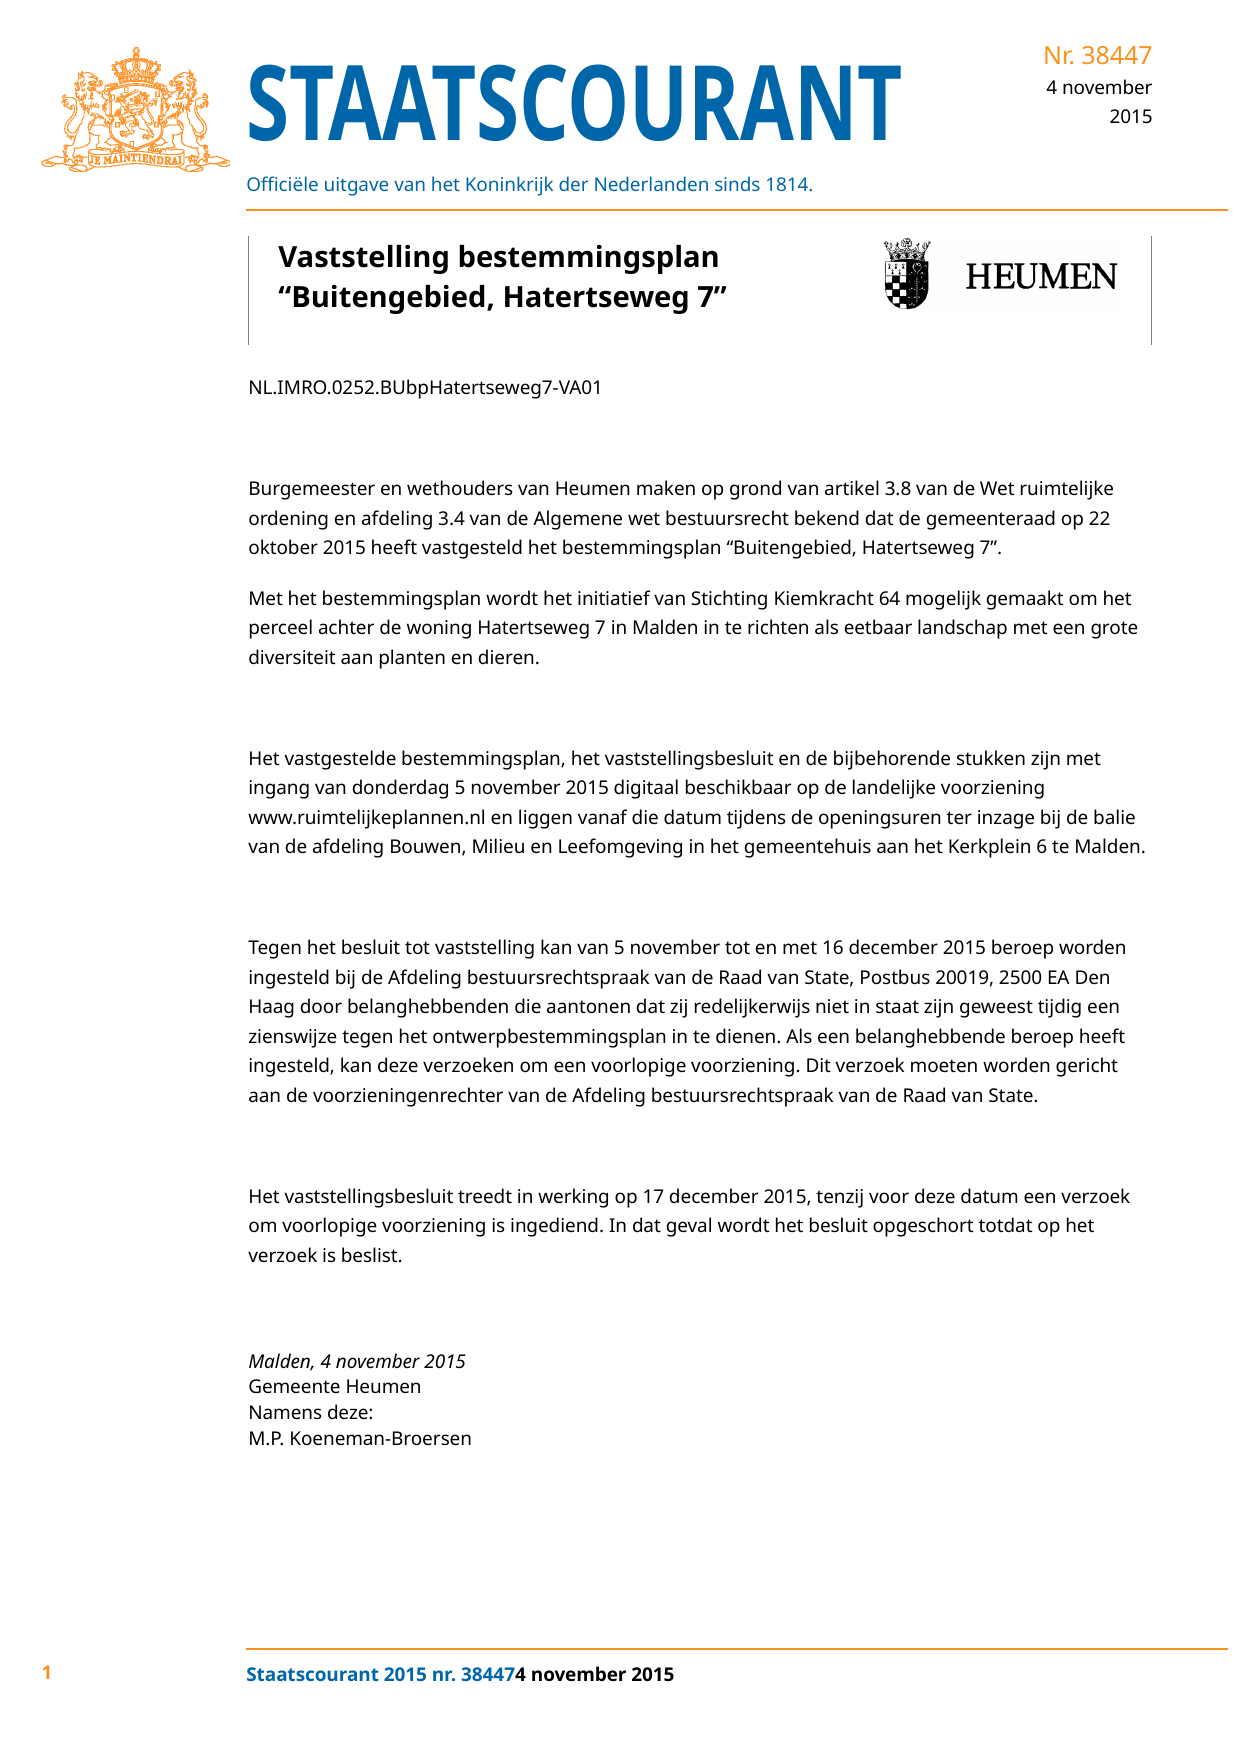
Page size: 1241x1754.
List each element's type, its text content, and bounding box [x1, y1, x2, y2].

picture [882, 236, 1119, 311]
table_header [850, 236, 1151, 345]
text Gemeente Heumen [248, 1374, 1152, 1399]
text Tegen het besluit tot vaststelling kan van 5 november tot en met 16 december 2015 beroep worden ingesteld bij de Afdeling bestuursrechtspraak van de Raad van State, Postbus 20019, 2500 EA Den Haag door belanghebbenden die aantonen dat zij redelijkerwijs niet in staat zijn geweest tijdig een zienswijze tegen het ontwerpbestemmingsplan in te dienen. Als een belanghebbende beroep heeft ingesteld, kan deze verzoeken om een voorlopige voorziening. Dit verzoek moeten worden gericht aan de voorzieningenrechter van de Afdeling bestuursrechtspraak van de Raad van State. [248, 934, 1152, 1108]
text NL.IMRO.0252.BUbpHatertseweg7-VA01 [248, 374, 1152, 400]
table_header Vaststelling bestemmingsplan “Buitengebied, Hatertseweg 7” [249, 236, 850, 345]
text M.P. Koeneman-Broersen [248, 1425, 1152, 1451]
text Het vastgestelde bestemmingsplan, het vaststellingsbesluit en de bijbehorende stukken zijn met ingang van donderdag 5 november 2015 digitaal beschikbaar op de landelijke voorziening www.ruimtelijkeplannen.nl en liggen vanaf die datum tijdens de openingsuren ter inzage bij de balie van de afdeling Bouwen, Milieu en Leefomgeving in het gemeentehuis aan het Kerkplein 6 te Malden. [248, 745, 1152, 859]
picture [41, 47, 231, 172]
text Namens deze: [248, 1399, 1152, 1425]
text Malden, 4 november 2015 [248, 1348, 1152, 1374]
text Het vaststellingsbesluit treedt in werking op 17 december 2015, tenzij voor deze datum een verzoek om voorlopige voorziening is ingediend. In dat geval wordt het besluit opgeschort totdat op het verzoek is beslist. [248, 1183, 1152, 1268]
text Met het bestemmingsplan wordt het initiatief van Stichting Kiemkracht 64 mogelijk gemaakt om het perceel achter de woning Hatertseweg 7 in Malden in te richten als eetbaar landschap met een grote diversiteit aan planten en dieren. [248, 585, 1152, 669]
text Burgemeester en wethouders van Heumen maken op grond van artikel 3.8 van de Wet ruimtelijke ordening en afdeling 3.4 van de Algemene wet bestuursrecht bekend dat de gemeenteraad op 22 oktober 2015 heeft vastgesteld het bestemmingsplan “Buitengebied, Hatertseweg 7”. [248, 475, 1152, 560]
